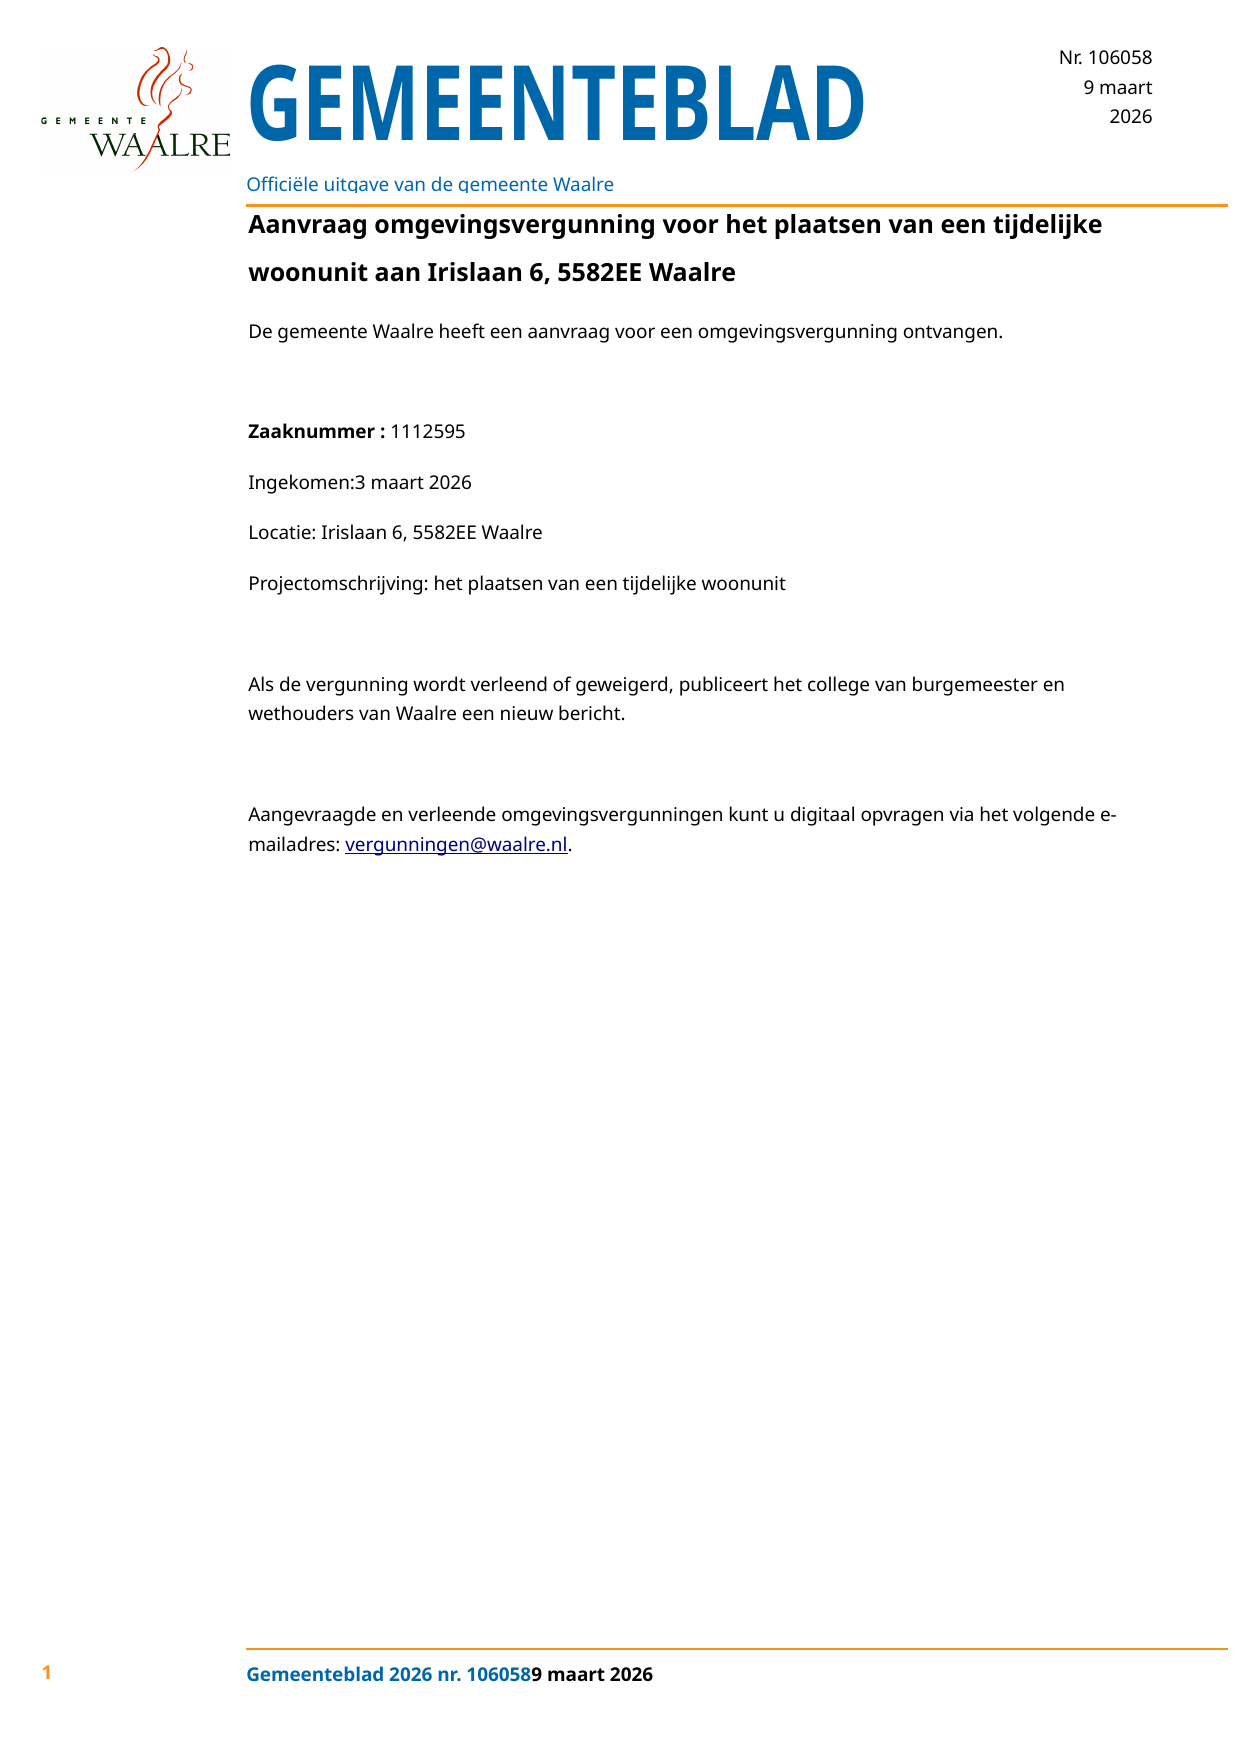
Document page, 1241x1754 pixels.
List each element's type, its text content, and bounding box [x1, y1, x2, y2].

text Als de vergunning wordt verleend of geweigerd, publiceert het college van burgemeester en wethouders van Waalre een nieuw bericht. [248, 671, 1152, 726]
text Aanvraag omgevingsvergunning voor het plaatsen van een tijdelijke woonunit aan Irislaan 6, 5582EE Waalre [248, 207, 1152, 288]
text Ingekomen:3 maart 2026 [248, 469, 1152, 495]
text De gemeente Waalre heeft een aanvraag voor een omgevingsvergunning ontvangen. [248, 318, 1152, 344]
text Locatie: Irislaan 6, 5582EE Waalre [248, 519, 1152, 545]
text Projectomschrijving: het plaatsen van een tijdelijke woonunit [248, 570, 1152, 596]
picture [41, 47, 231, 172]
text Zaaknummer : 1112595 [248, 419, 1152, 444]
text Aangevraagde en verleende omgevingsvergunningen kunt u digitaal opvragen via het volgende e-mailadres: vergunningen@waalre.nl. [248, 801, 1152, 857]
